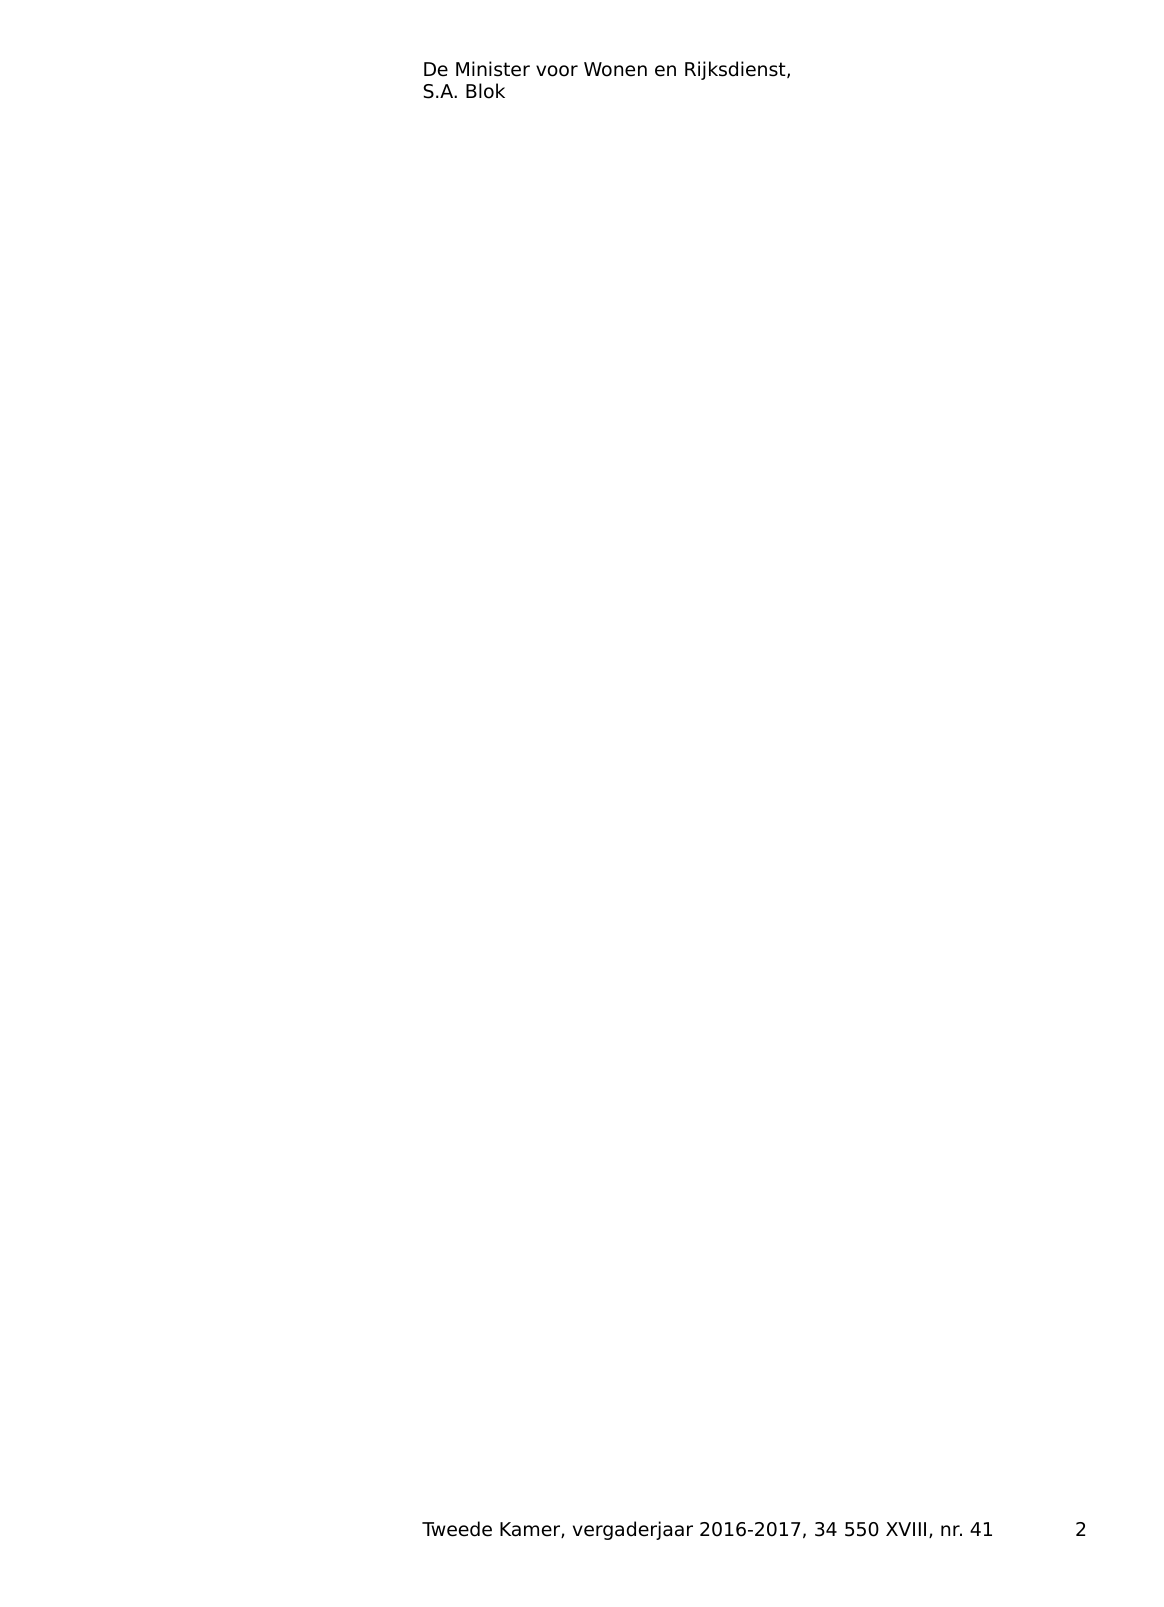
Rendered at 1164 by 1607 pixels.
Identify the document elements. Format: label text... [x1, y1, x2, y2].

text De Minister voor Wonen en Rijksdienst, S.A. Blok [422, 59, 1087, 103]
